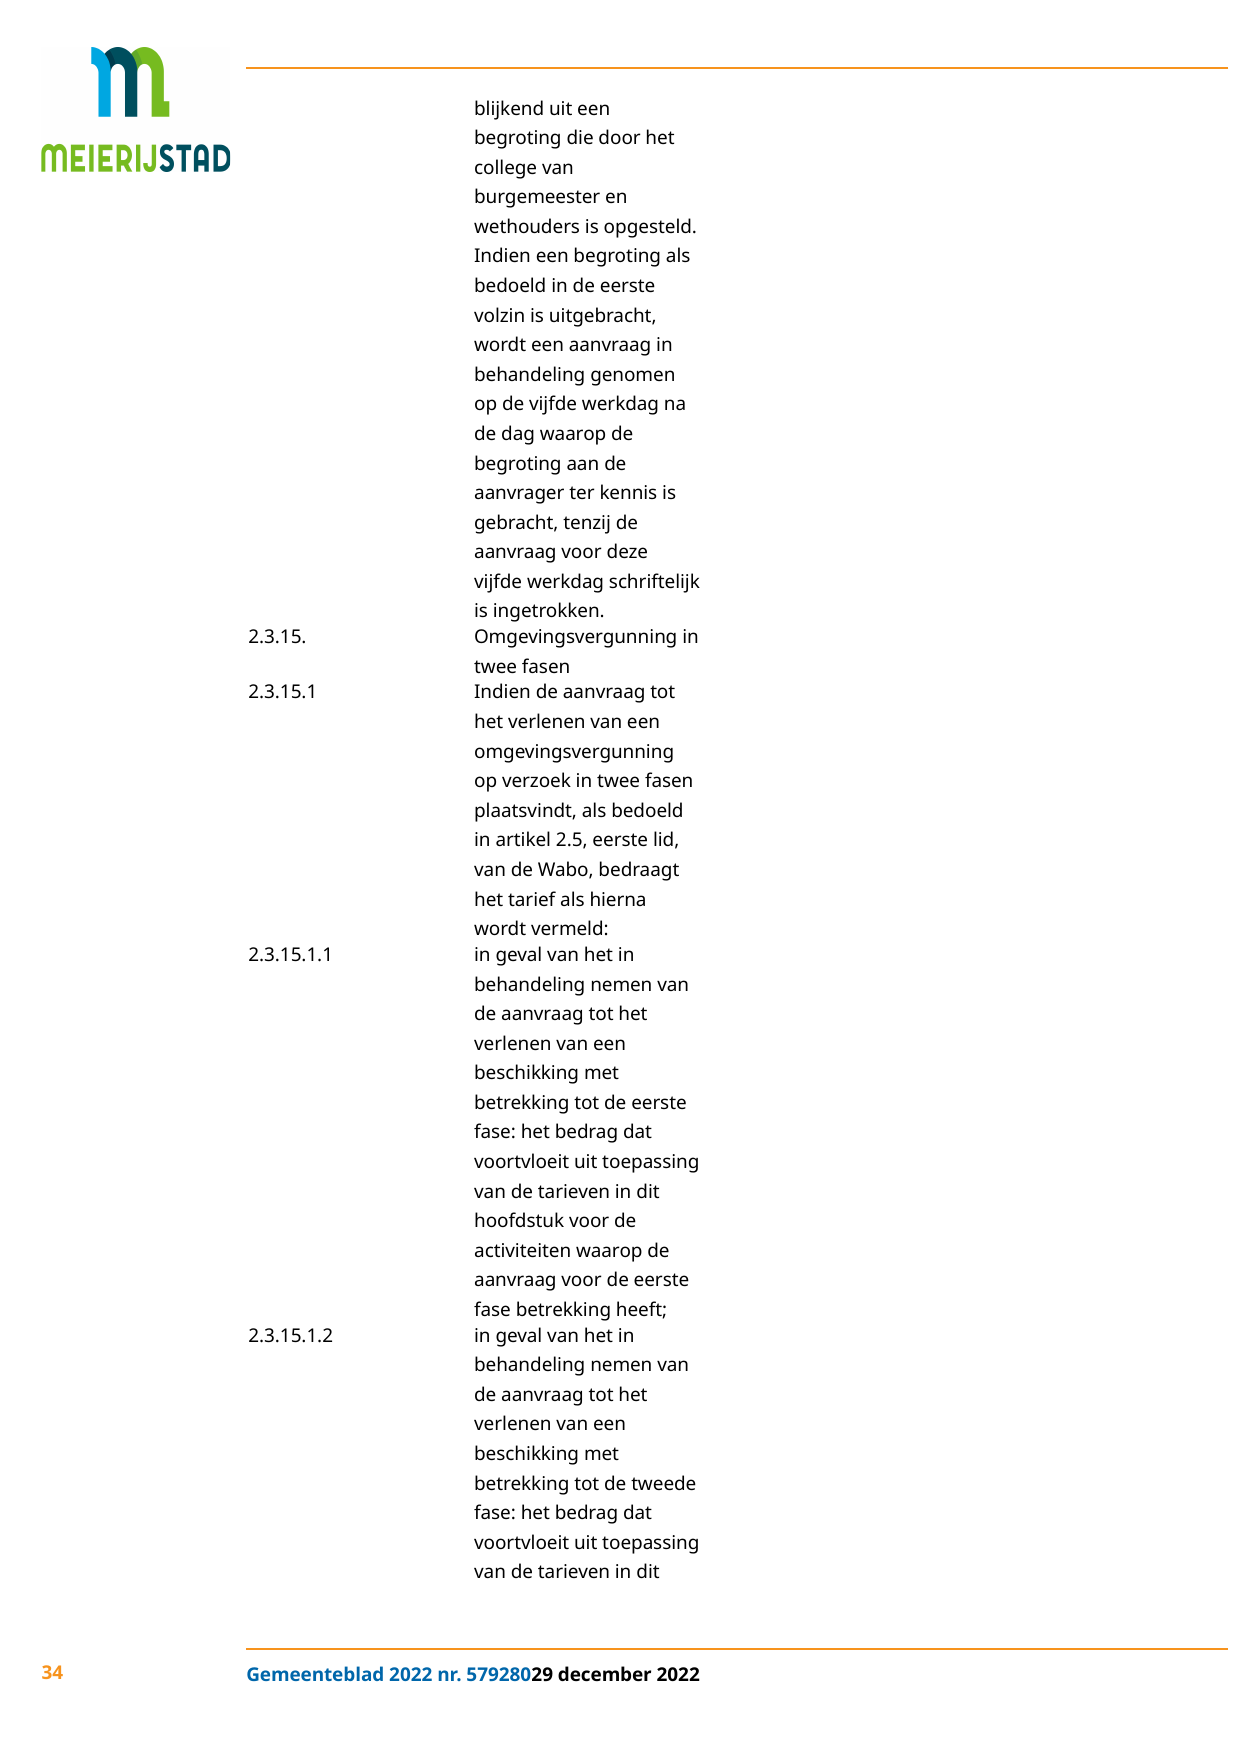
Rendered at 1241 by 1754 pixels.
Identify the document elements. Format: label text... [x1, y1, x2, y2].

table_cell [700, 624, 926, 679]
picture [41, 47, 231, 172]
table_cell [926, 941, 1152, 1322]
table_cell in geval van het in behandeling nemen van de aanvraag tot het verlenen van een beschikking met betrekking tot de eerste fase: het bedrag dat voortvloeit uit toepassing van de tarieven in dit hoofdstuk voor de activiteiten waarop de aanvraag voor de eerste fase betrekking heeft; [474, 941, 700, 1322]
table_cell [248, 95, 474, 623]
table_cell [926, 1322, 1152, 1584]
table_cell [926, 679, 1152, 941]
table_cell 2.3.15.1 [248, 679, 474, 941]
table_cell 2.3.15.1.2 [248, 1322, 474, 1584]
table_cell 2.3.15.1.1 [248, 941, 474, 1322]
table_cell [926, 95, 1152, 623]
table_cell 2.3.15. [248, 624, 474, 679]
table_cell Omgevingsvergunning in twee fasen [474, 624, 700, 679]
table_cell Indien de aanvraag tot het verlenen van een omgevingsvergunning op verzoek in twee fasen plaatsvindt, als bedoeld in artikel 2.5, eerste lid, van de Wabo, bedraagt het tarief als hierna wordt vermeld: [474, 679, 700, 941]
table_cell [700, 679, 926, 941]
table_cell [700, 941, 926, 1322]
table_cell blijkend uit een begroting die door het college van burgemeester en wethouders is opgesteld. Indien een begroting als bedoeld in de eerste volzin is uitgebracht, wordt een aanvraag in behandeling genomen op de vijfde werkdag na de dag waarop de begroting aan de aanvrager ter kennis is gebracht, tenzij de aanvraag voor deze vijfde werkdag schriftelijk is ingetrokken. [474, 95, 700, 623]
table_cell [700, 95, 926, 623]
table_cell in geval van het in behandeling nemen van de aanvraag tot het verlenen van een beschikking met betrekking tot de tweede fase: het bedrag dat voortvloeit uit toepassing van de tarieven in dit [474, 1322, 700, 1584]
table_cell [700, 1322, 926, 1584]
table_cell [926, 624, 1152, 679]
